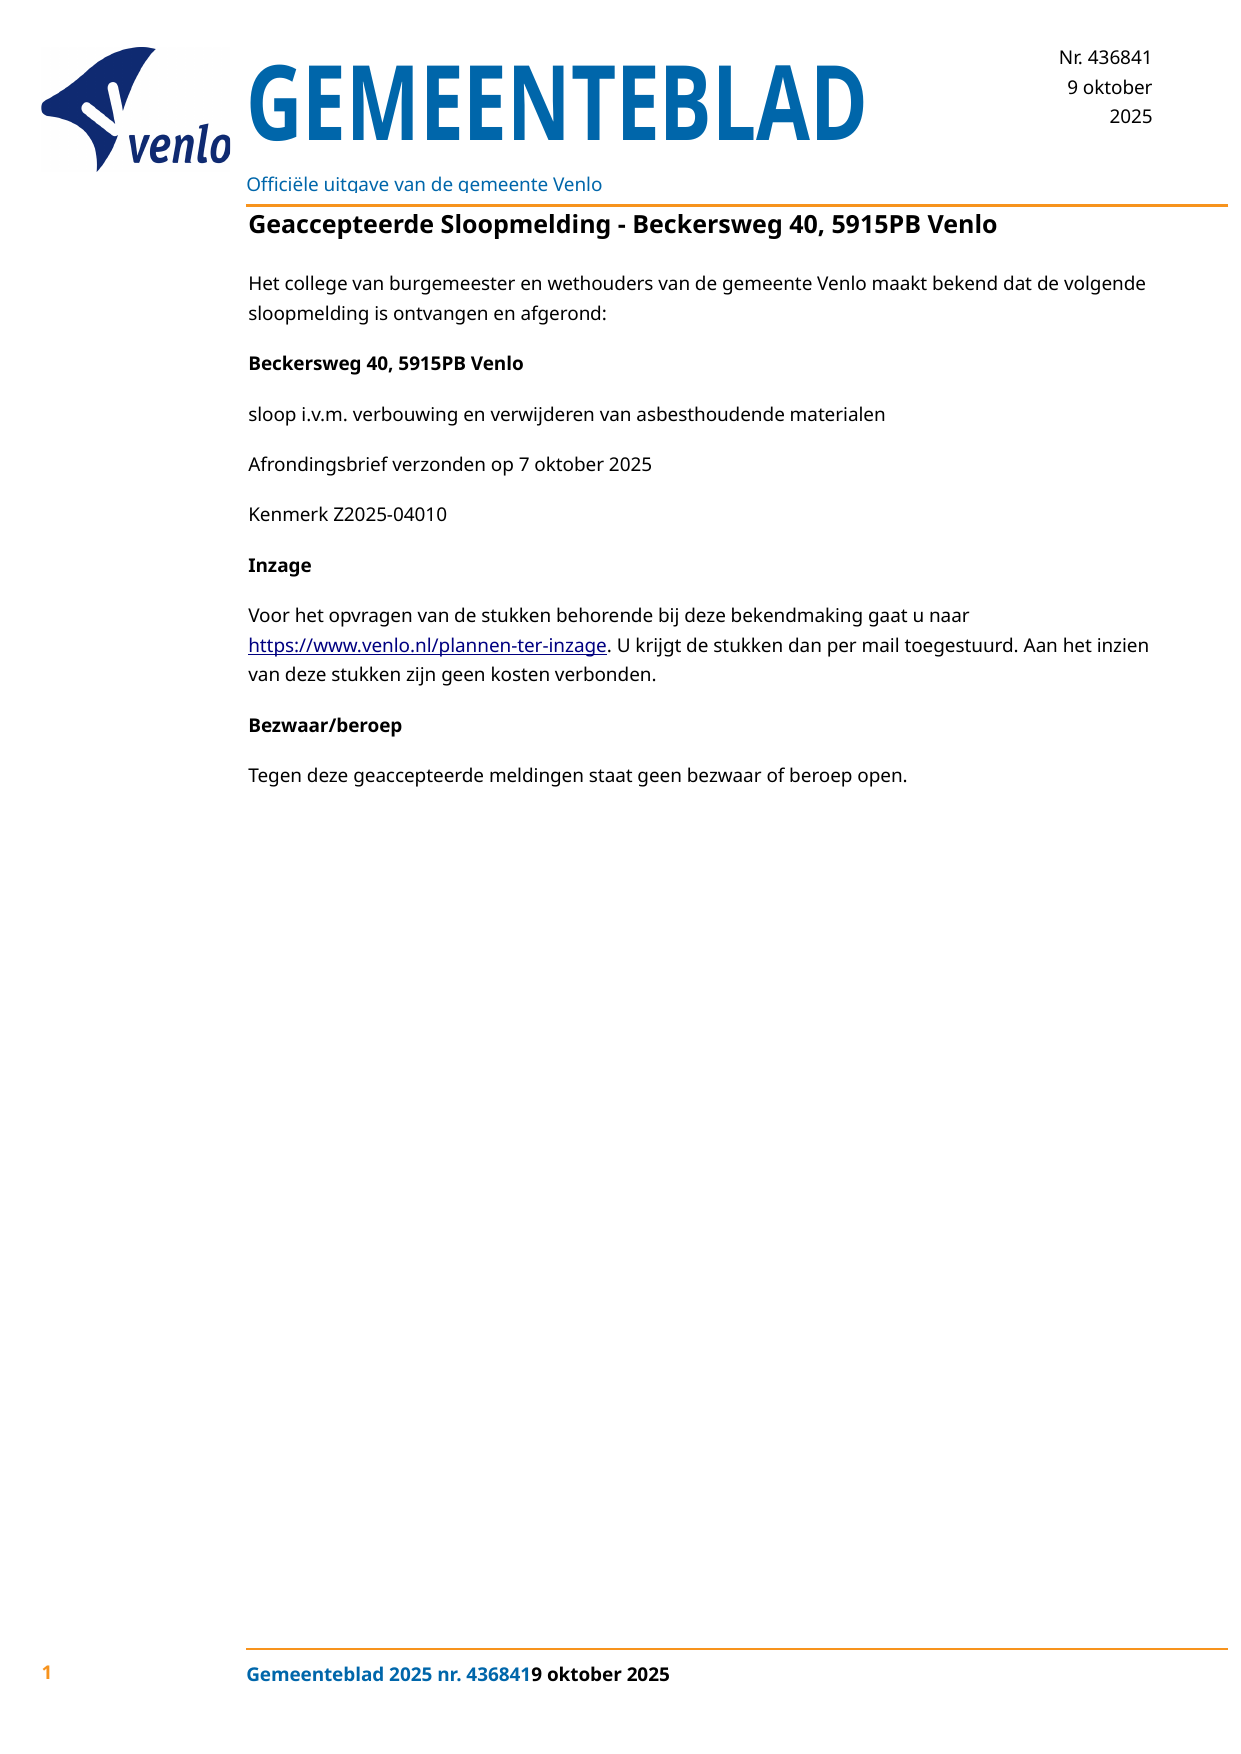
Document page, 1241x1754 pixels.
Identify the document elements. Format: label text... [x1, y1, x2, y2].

text Inzage [248, 552, 1152, 578]
text Afrondingsbrief verzonden op 7 oktober 2025 [248, 451, 1152, 477]
text Geaccepteerde Sloopmelding - Beckersweg 40, 5915PB Venlo [248, 207, 1152, 241]
text Kenmerk Z2025-04010 [248, 502, 1152, 527]
text Tegen deze geaccepteerde meldingen staat geen bezwaar of beroep open. [248, 762, 1152, 788]
text Voor het opvragen van de stukken behorende bij deze bekendmaking gaat u naar https://www.venlo.nl/plannen-ter-inzage. U krijgt de stukken dan per mail toegestuurd. Aan het inzien van deze stukken zijn geen kosten verbonden. [248, 602, 1152, 687]
picture [41, 47, 231, 172]
text sloop i.v.m. verbouwing en verwijderen van asbesthoudende materialen [248, 401, 1152, 426]
text Bezwaar/beroep [248, 712, 1152, 738]
text Het college van burgemeester en wethouders van de gemeente Venlo maakt bekend dat de volgende sloopmelding is ontvangen en afgerond: [248, 270, 1152, 326]
text Beckersweg 40, 5915PB Venlo [248, 350, 1152, 376]
